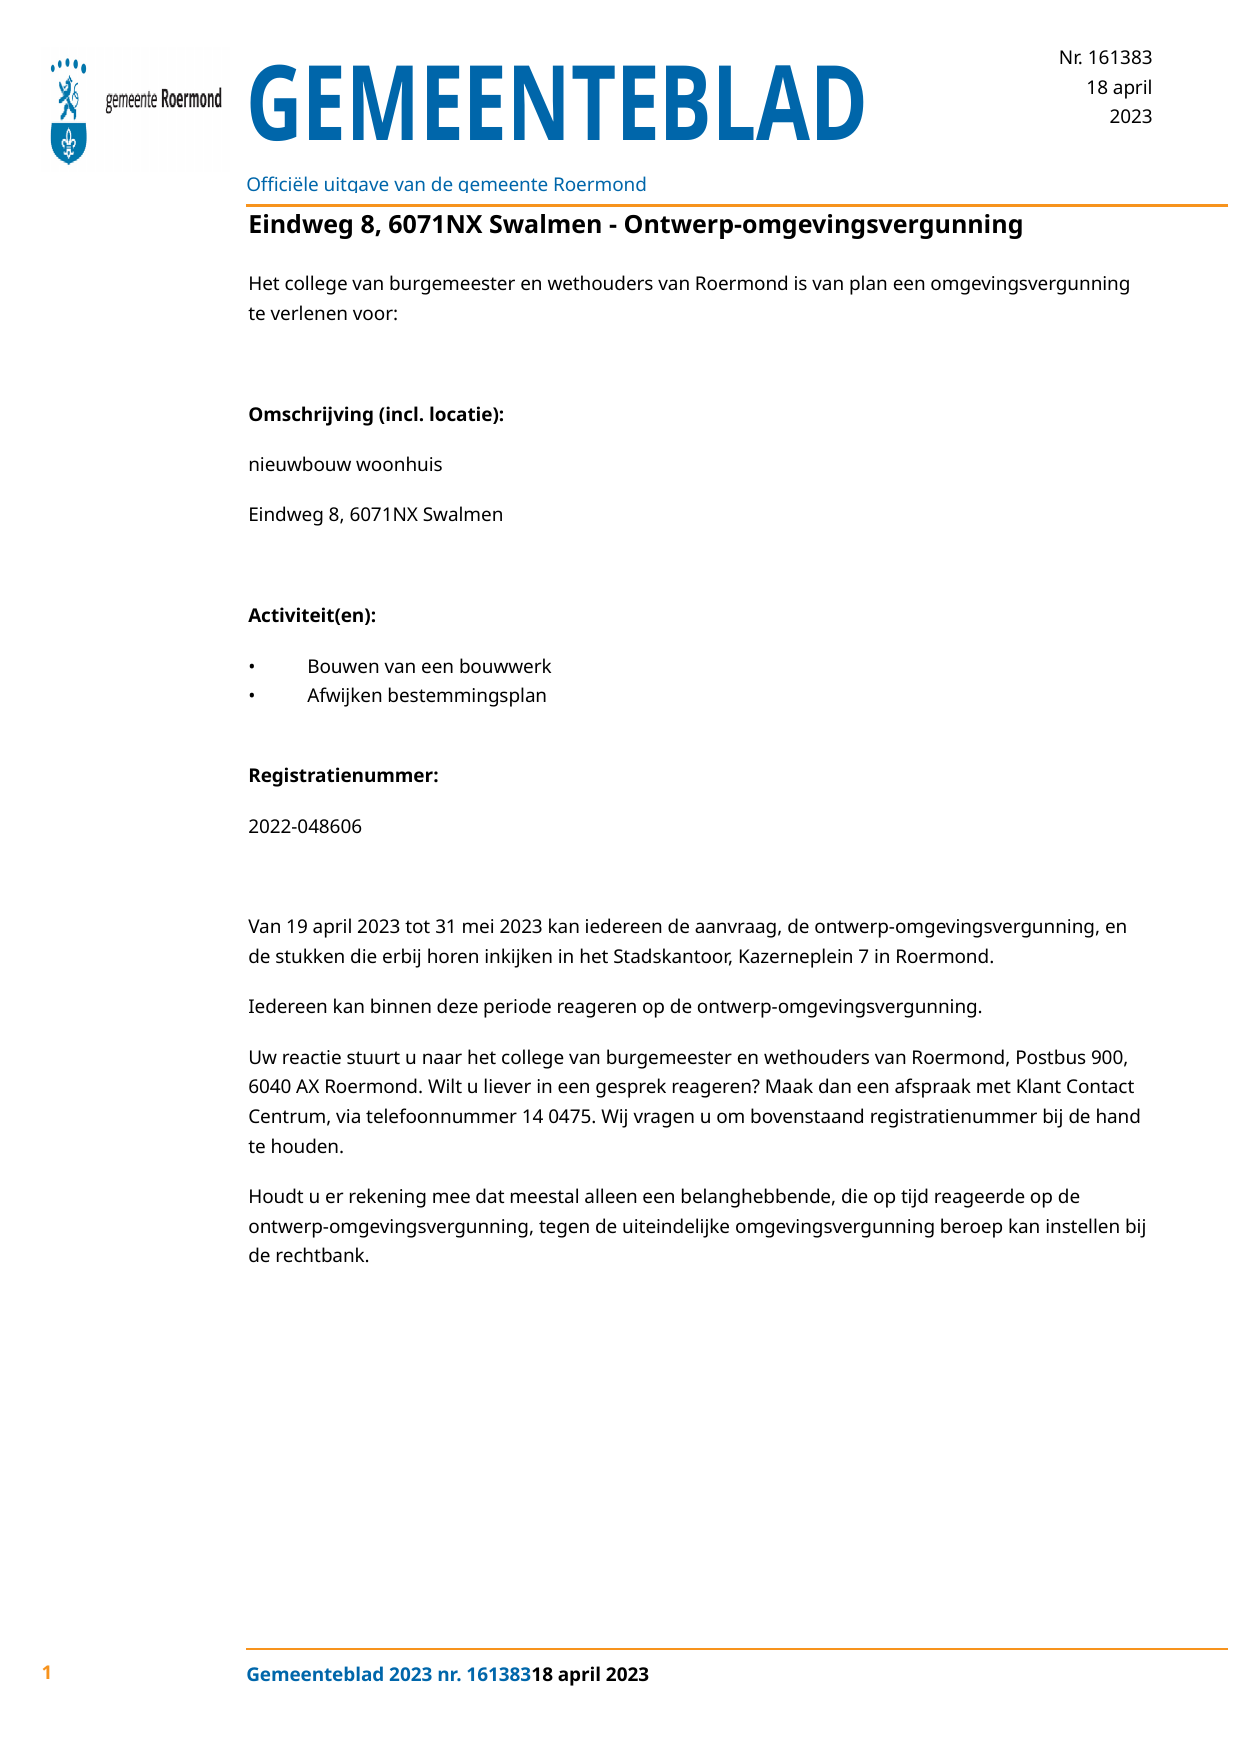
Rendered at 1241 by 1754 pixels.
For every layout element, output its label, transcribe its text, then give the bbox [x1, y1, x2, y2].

text Iedereen kan binnen deze periode reageren op de ontwerp-omgevingsvergunning. [248, 994, 1152, 1019]
list Afwijken bestemmingsplan [248, 682, 1152, 708]
picture [41, 47, 231, 172]
text nieuwbouw woonhuis [248, 451, 1152, 477]
text Omschrijving (incl. locatie): [248, 401, 1152, 426]
text Het college van burgemeester en wethouders van Roermond is van plan een omgevingsvergunning te verlenen voor: [248, 270, 1152, 326]
text Eindweg 8, 6071NX Swalmen - Ontwerp-omgevingsvergunning [248, 207, 1152, 241]
text Activiteit(en): [248, 602, 1152, 628]
text Van 19 april 2023 tot 31 mei 2023 kan iedereen de aanvraag, de ontwerp-omgevingsvergunning, en de stukken die erbij horen inkijken in het Stadskantoor, Kazerneplein 7 in Roermond. [248, 914, 1152, 969]
text Eindweg 8, 6071NX Swalmen [248, 502, 1152, 527]
text Uw reactie stuurt u naar het college van burgemeester en wethouders van Roermond, Postbus 900, 6040 AX Roermond. Wilt u liever in een gesprek reageren? Maak dan een afspraak met Klant Contact Centrum, via telefoonnummer 14 0475. Wij vragen u om bovenstaand registratienummer bij de hand te houden. [248, 1044, 1152, 1158]
text Registratienummer: [248, 762, 1152, 788]
list Bouwen van een bouwwerk [248, 653, 1152, 678]
text 2022-048606 [248, 813, 1152, 838]
text Houdt u er rekening mee dat meestal alleen een belanghebbende, die op tijd reageerde op de ontwerp-omgevingsvergunning, tegen de uiteindelijke omgevingsvergunning beroep kan instellen bij de rechtbank. [248, 1183, 1152, 1268]
